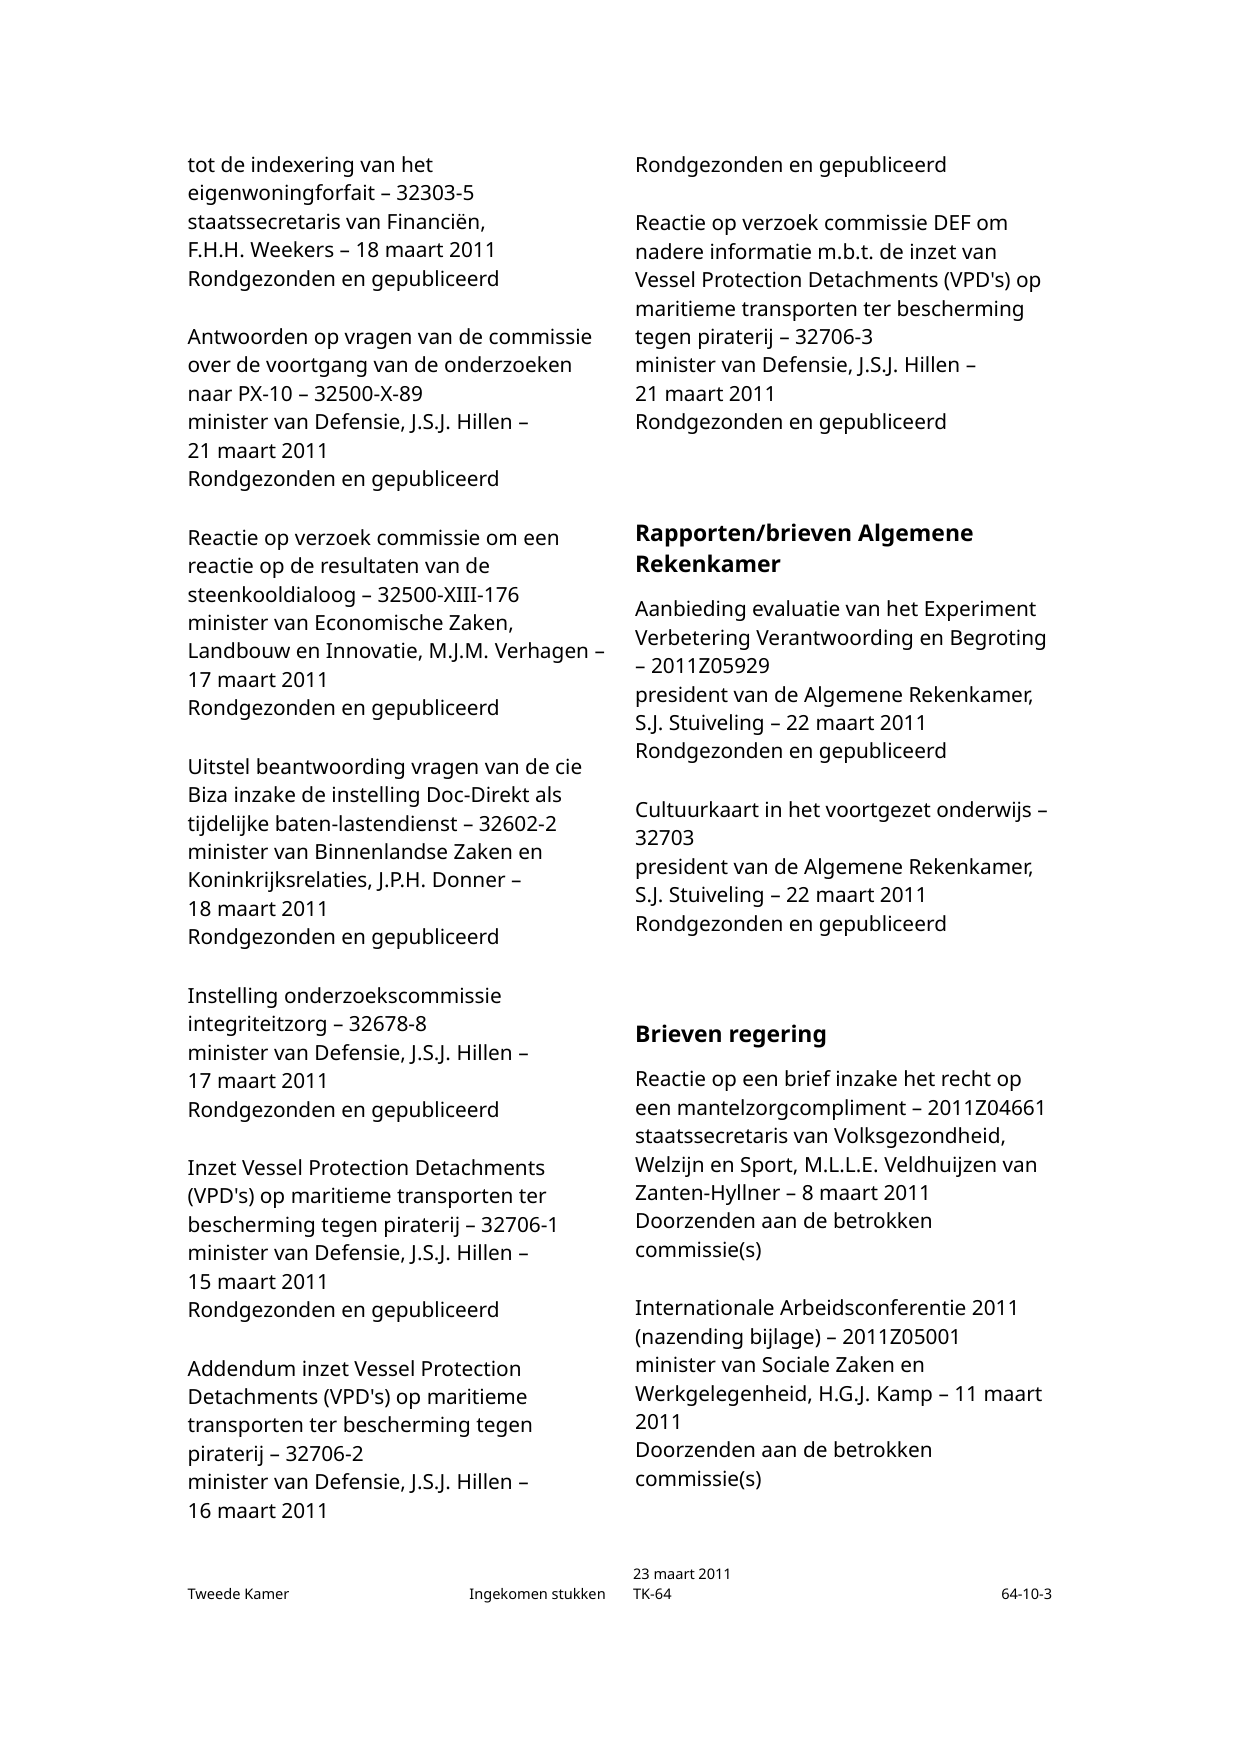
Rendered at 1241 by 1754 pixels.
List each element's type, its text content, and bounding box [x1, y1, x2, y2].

text Rondgezonden en gepubliceerd [187, 264, 605, 292]
text  [635, 466, 1053, 494]
text Inzet Vessel Protection Detachments (VPD's) op maritieme transporten ter bescherming tegen piraterij – 32706-1 [187, 1153, 605, 1238]
text minister van Economische Zaken, Landbouw en Innovatie, M.J.M. Verhagen – 17 maart 2011 [187, 608, 605, 693]
text Rondgezonden en gepubliceerd [187, 464, 605, 493]
text tot de indexering van het eigenwoningforfait – 32303-5 [187, 150, 605, 207]
text Aanbieding evaluatie van het Experiment Verbetering Verantwoording en Begroting – 2011Z05929 [635, 594, 1053, 680]
text minister van Defensie, J.S.J. Hillen – 21 maart 2011 [635, 351, 1053, 407]
text minister van Defensie, J.S.J. Hillen – 16 maart 2011 [187, 1467, 605, 1524]
text staatssecretaris van Financiën, F.H.H. Weekers – 18 maart 2011 [187, 207, 605, 264]
subtitle Brieven regering [635, 1018, 1053, 1049]
text minister van Defensie, J.S.J. Hillen – 15 maart 2011 [187, 1238, 605, 1295]
text Cultuurkaart in het voortgezet onderwijs – 32703 [635, 795, 1053, 852]
text Rondgezonden en gepubliceerd [187, 922, 605, 951]
text minister van Binnenlandse Zaken en Koninkrijksrelaties, J.P.H. Donner – 18 maart 2011 [187, 837, 605, 922]
text Rondgezonden en gepubliceerd [187, 1295, 605, 1324]
text  [635, 967, 1053, 996]
text staatssecretaris van Volksgezondheid, Welzijn en Sport, M.L.L.E. Veldhuijzen van Zanten-Hyllner – 8 maart 2011 [635, 1121, 1053, 1207]
text minister van Sociale Zaken en Werkgelegenheid, H.G.J. Kamp – 11 maart 2011 [635, 1350, 1053, 1436]
text minister van Defensie, J.S.J. Hillen – 17 maart 2011 [187, 1038, 605, 1095]
text Internationale Arbeidsconferentie 2011 (nazending bijlage) – 2011Z05001 [635, 1293, 1053, 1350]
text Uitstel beantwoording vragen van de cie Biza inzake de instelling Doc-Direkt als tijdelijke baten-lastendienst – 32602-2 [187, 752, 605, 837]
subtitle Rapporten/brieven Algemene Rekenkamer [635, 517, 1053, 579]
text president van de Algemene Rekenkamer, S.J. Stuiveling – 22 maart 2011 [635, 680, 1053, 737]
text Rondgezonden en gepubliceerd [187, 1095, 605, 1123]
text Antwoorden op vragen van de commissie over de voortgang van de onderzoeken naar PX-10 – 32500-X-89 [187, 322, 605, 407]
text Rondgezonden en gepubliceerd [635, 150, 1053, 178]
text Reactie op verzoek commissie DEF om nadere informatie m.b.t. de inzet van Vessel Protection Detachments (VPD's) op maritieme transporten ter bescherming tegen piraterij – 32706-3 [635, 208, 1053, 351]
text Rondgezonden en gepubliceerd [635, 407, 1053, 436]
text Rondgezonden en gepubliceerd [187, 693, 605, 722]
text Rondgezonden en gepubliceerd [635, 737, 1053, 765]
text Reactie op verzoek commissie om een reactie op de resultaten van de steenkooldialoog – 32500-XIII-176 [187, 523, 605, 608]
text Doorzenden aan de betrokken commissie(s) [635, 1207, 1053, 1263]
text Instelling onderzoekscommissie integriteitzorg – 32678-8 [187, 981, 605, 1038]
text president van de Algemene Rekenkamer, S.J. Stuiveling – 22 maart 2011 [635, 852, 1053, 909]
text Rondgezonden en gepubliceerd [635, 909, 1053, 937]
text Addendum inzet Vessel Protection Detachments (VPD's) op maritieme transporten ter bescherming tegen piraterij – 32706-2 [187, 1354, 605, 1467]
text Doorzenden aan de betrokken commissie(s) [635, 1436, 1053, 1492]
text Reactie op een brief inzake het recht op een mantelzorgcompliment – 2011Z04661 [635, 1064, 1053, 1121]
text minister van Defensie, J.S.J. Hillen – 21 maart 2011 [187, 407, 605, 464]
